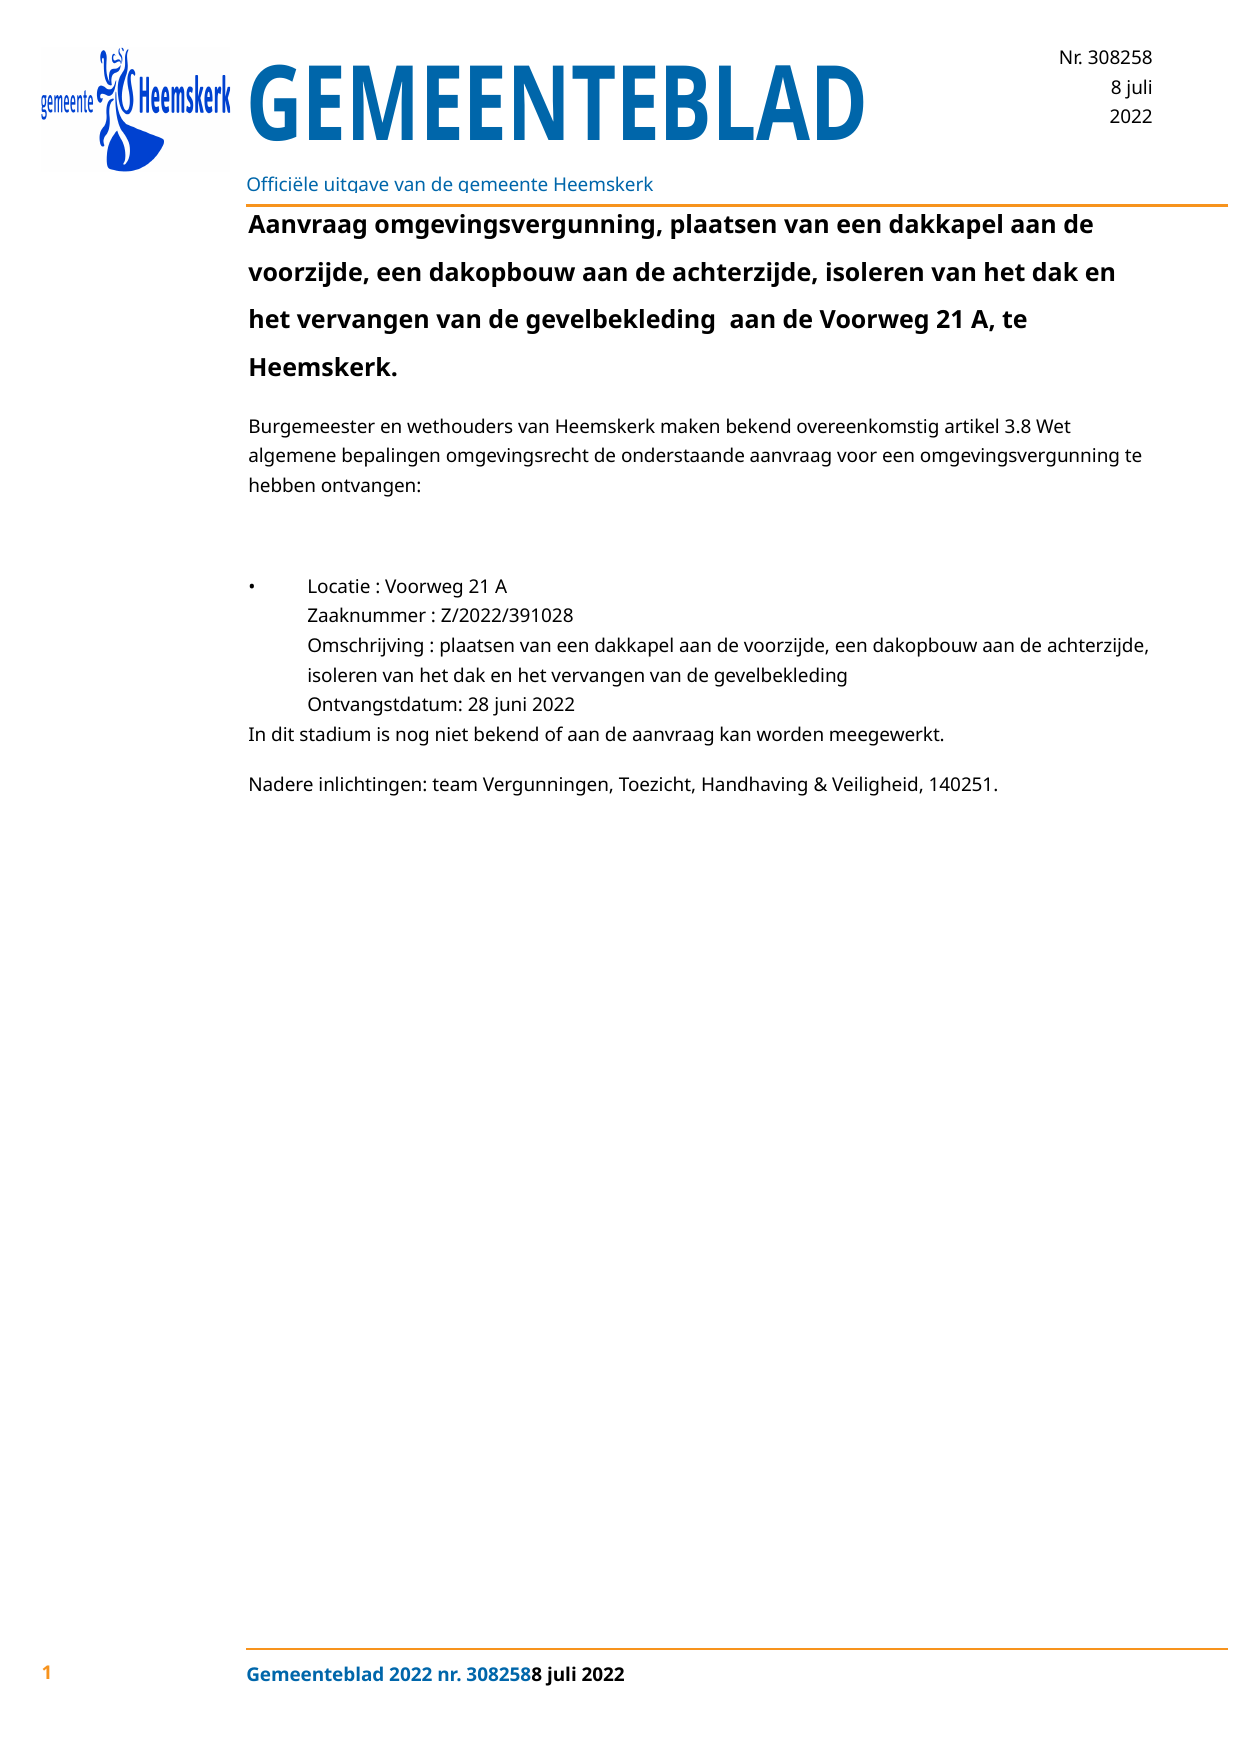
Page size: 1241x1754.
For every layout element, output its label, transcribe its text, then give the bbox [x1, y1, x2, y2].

text Burgemeester en wethouders van Heemskerk maken bekend overeenkomstig artikel 3.8 Wet algemene bepalingen omgevingsrecht de onderstaande aanvraag voor een omgevingsvergunning te hebben ontvangen: [248, 413, 1152, 498]
text Aanvraag omgevingsvergunning, plaatsen van een dakkapel aan de voorzijde, een dakopbouw aan de achterzijde, isoleren van het dak en het vervangen van de gevelbekleding aan de Voorweg 21 A, te Heemskerk. [248, 207, 1152, 384]
list Ontvangstdatum: 28 juni 2022 [248, 691, 1152, 717]
list Locatie : Voorweg 21 A [248, 573, 1152, 599]
list Omschrijving : plaatsen van een dakkapel aan de voorzijde, een dakopbouw aan de achterzijde, isoleren van het dak en het vervangen van de gevelbekleding [248, 632, 1152, 688]
text In dit stadium is nog niet bekend of aan de aanvraag kan worden meegewerkt. [248, 721, 1152, 747]
text Nadere inlichtingen: team Vergunningen, Toezicht, Handhaving & Veiligheid, 140251. [248, 771, 1152, 797]
list Zaaknummer : Z/2022/391028 [248, 603, 1152, 628]
picture [41, 47, 231, 172]
